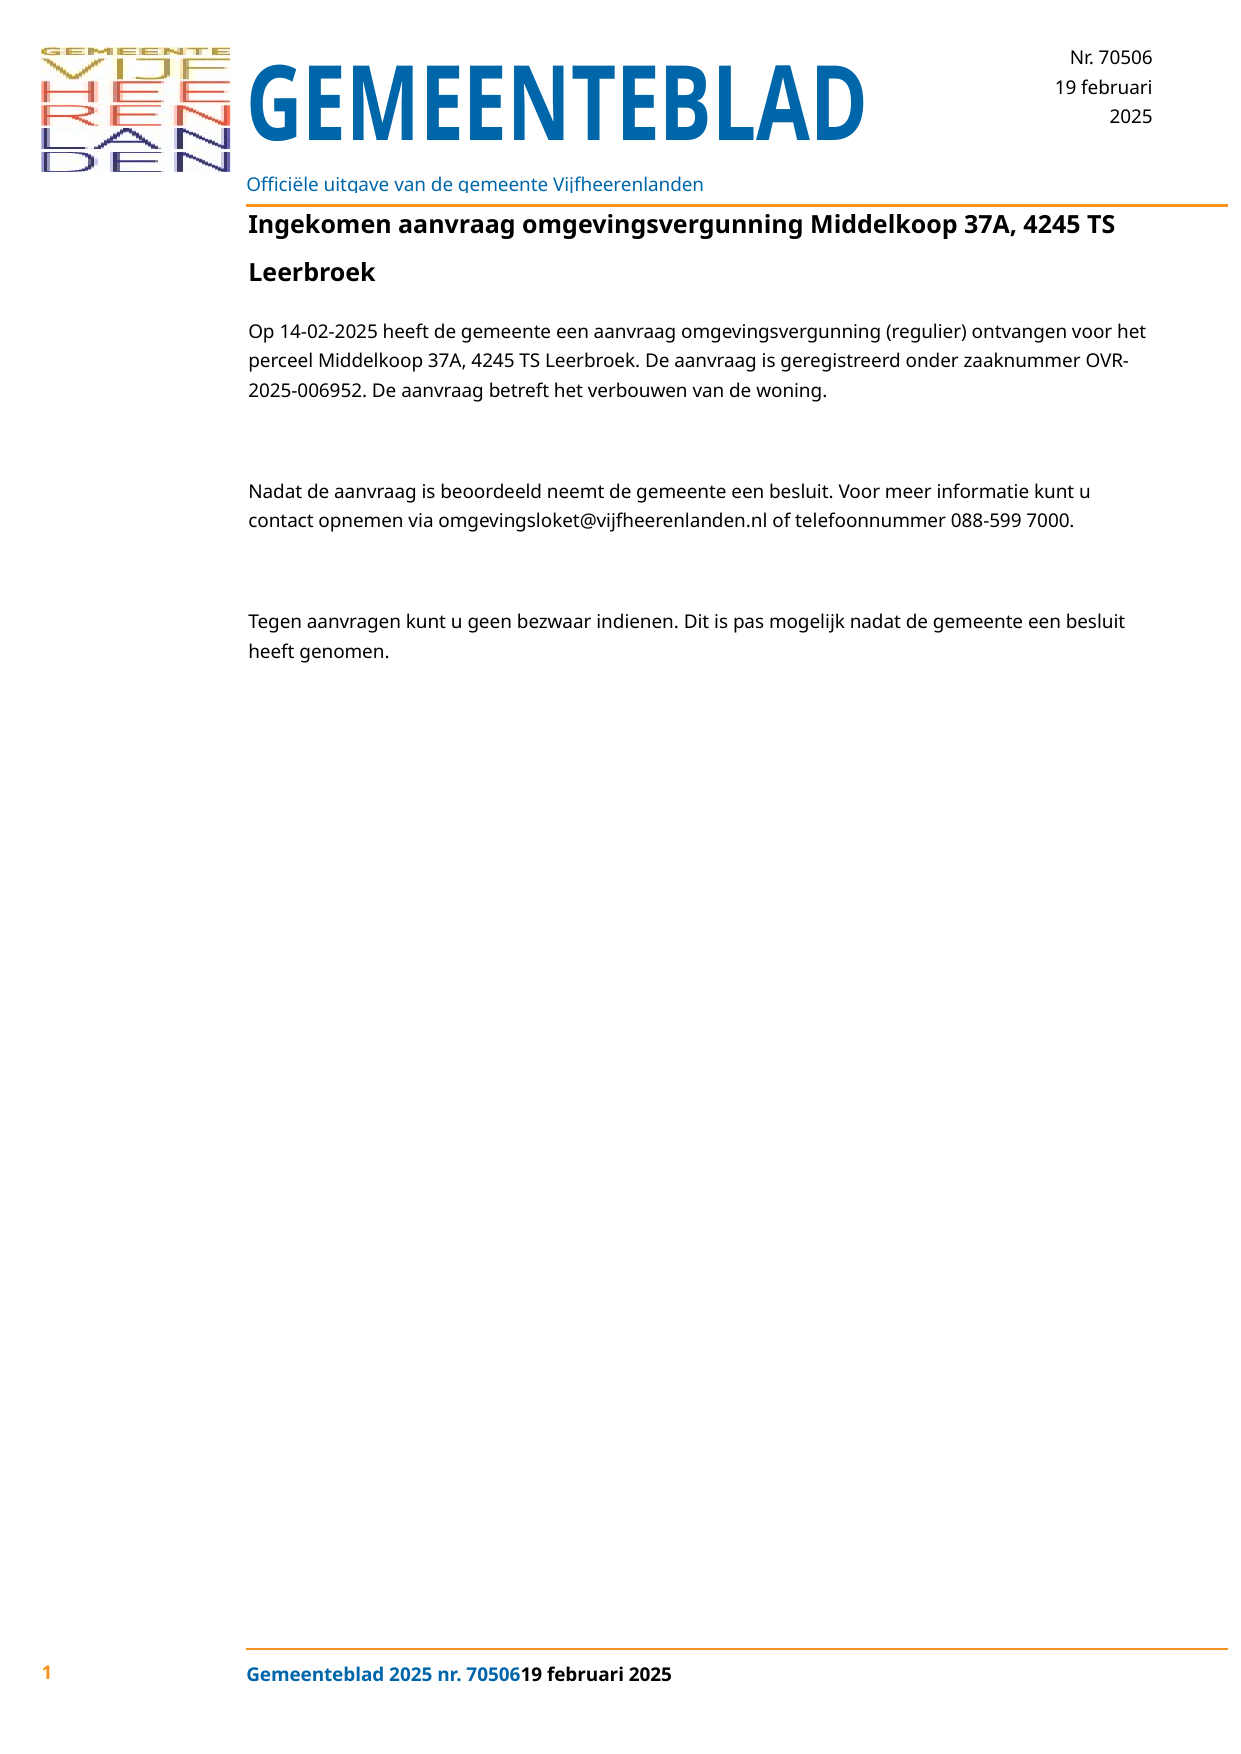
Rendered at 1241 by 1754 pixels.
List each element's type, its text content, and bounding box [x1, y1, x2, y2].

picture [41, 47, 231, 172]
text Nadat de aanvraag is beoordeeld neemt de gemeente een besluit. Voor meer informatie kunt u contact opnemen via omgevingsloket@vijfheerenlanden.nl of telefoonnummer 088-599 7000. [248, 478, 1152, 533]
text Op 14-02-2025 heeft de gemeente een aanvraag omgevingsvergunning (regulier) ontvangen voor het perceel Middelkoop 37A, 4245 TS Leerbroek. De aanvraag is geregistreerd onder zaaknummer OVR-2025-006952. De aanvraag betreft het verbouwen van de woning. [248, 318, 1152, 403]
text Tegen aanvragen kunt u geen bezwaar indienen. Dit is pas mogelijk nadat de gemeente een besluit heeft genomen. [248, 608, 1152, 664]
text Ingekomen aanvraag omgevingsvergunning Middelkoop 37A, 4245 TS Leerbroek [248, 207, 1152, 288]
